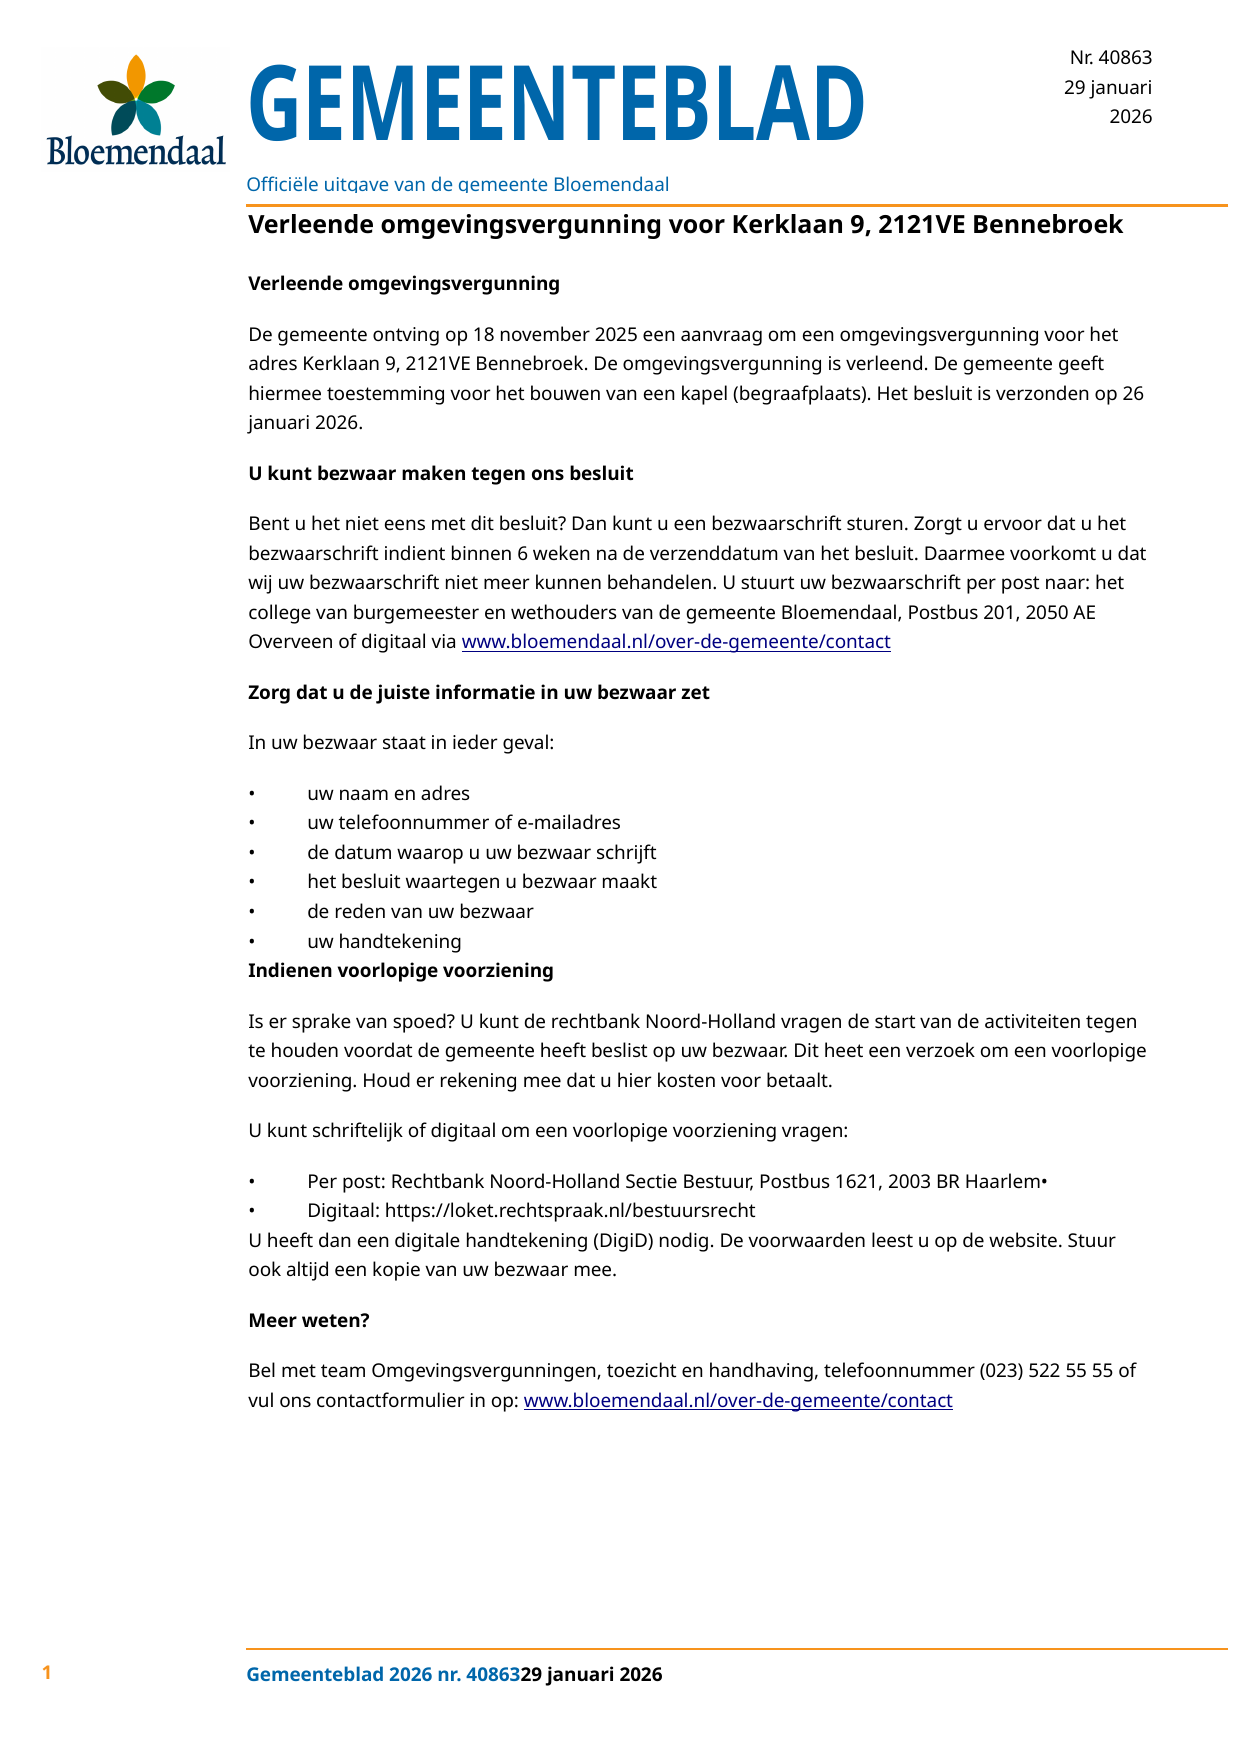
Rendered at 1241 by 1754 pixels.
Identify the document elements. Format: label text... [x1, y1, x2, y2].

list de datum waarop u uw bezwaar schrijft [248, 839, 1152, 865]
text U heeft dan een digitale handtekening (DigiD) nodig. De voorwaarden leest u op de website. Stuur ook altijd een kopie van uw bezwaar mee. [248, 1227, 1152, 1282]
text Zorg dat u de juiste informatie in uw bezwaar zet [248, 679, 1152, 705]
text U kunt schriftelijk of digitaal om een voorlopige voorziening vragen: [248, 1117, 1152, 1143]
list Per post: Rechtbank Noord-Holland Sectie Bestuur, Postbus 1621, 2003 BR Haarlem• [248, 1168, 1152, 1193]
text Indienen voorlopige voorziening [248, 957, 1152, 983]
list uw naam en adres [248, 780, 1152, 806]
list Digitaal: https://loket.rechtspraak.nl/bestuursrecht [248, 1197, 1152, 1223]
text Bel met team Omgevingsvergunningen, toezicht en handhaving, telefoonnummer (023) 522 55 55 of vul ons contactformulier in op: www.bloemendaal.nl/over-de-gemeente/contact [248, 1357, 1152, 1413]
text Bent u het niet eens met dit besluit? Dan kunt u een bezwaarschrift sturen. Zorgt u ervoor dat u het bezwaarschrift indient binnen 6 weken na de verzenddatum van het besluit. Daarmee voorkomt u dat wij uw bezwaarschrift niet meer kunnen behandelen. U stuurt uw bezwaarschrift per post naar: het college van burgemeester en wethouders van de gemeente Bloemendaal, Postbus 201, 2050 AE Overveen of digitaal via www.bloemendaal.nl/over-de-gemeente/contact [248, 510, 1152, 654]
list uw telefoonnummer of e-mailadres [248, 809, 1152, 835]
text De gemeente ontving op 18 november 2025 een aanvraag om een omgevingsvergunning voor het adres Kerklaan 9, 2121VE Bennebroek. De omgevingsvergunning is verleend. De gemeente geeft hiermee toestemming voor het bouwen van een kapel (begraafplaats). Het besluit is verzonden op 26 januari 2026. [248, 321, 1152, 435]
text Meer weten? [248, 1307, 1152, 1333]
text Verleende omgevingsvergunning [248, 270, 1152, 296]
list uw handtekening [248, 928, 1152, 953]
picture [41, 47, 231, 172]
text Verleende omgevingsvergunning voor Kerklaan 9, 2121VE Bennebroek [248, 207, 1152, 241]
text Is er sprake van spoed? U kunt de rechtbank Noord-Holland vragen de start van de activiteiten tegen te houden voordat de gemeente heeft beslist op uw bezwaar. Dit heet een verzoek om een voorlopige voorziening. Houd er rekening mee dat u hier kosten voor betaalt. [248, 1008, 1152, 1093]
text U kunt bezwaar maken tegen ons besluit [248, 460, 1152, 486]
list het besluit waartegen u bezwaar maakt [248, 869, 1152, 894]
list de reden van uw bezwaar [248, 898, 1152, 924]
text In uw bezwaar staat in ieder geval: [248, 729, 1152, 755]
